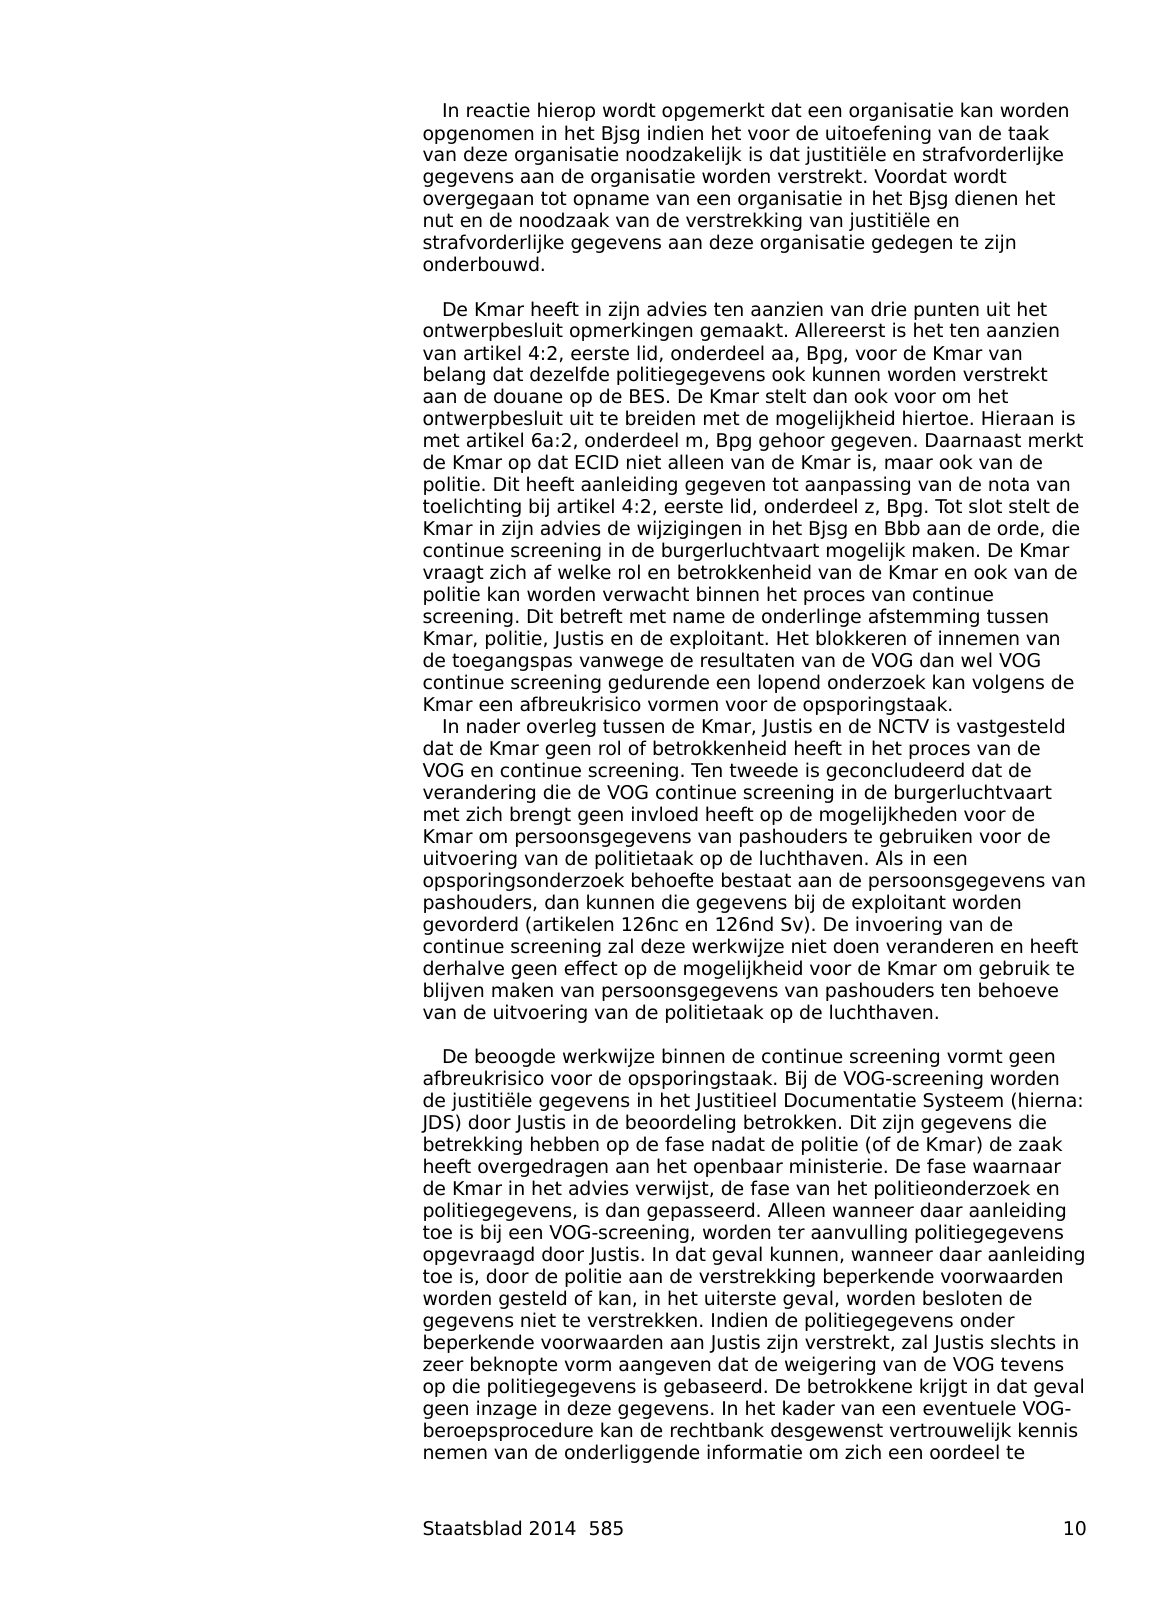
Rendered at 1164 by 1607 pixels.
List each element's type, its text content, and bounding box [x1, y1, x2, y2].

text In nader overleg tussen de Kmar, Justis en de NCTV is vastgesteld dat de Kmar geen rol of betrokkenheid heeft in het proces van de VOG en continue screening. Ten tweede is geconcludeerd dat de verandering die de VOG continue screening in de burgerluchtvaart met zich brengt geen invloed heeft op de mogelijkheden voor de Kmar om persoonsgegevens van pashouders te gebruiken voor de uitvoering van de politietaak op de luchthaven. Als in een opsporingsonderzoek behoefte bestaat aan de persoonsgegevens van pashouders, dan kunnen die gegevens bij de exploitant worden gevorderd (artikelen 126nc en 126nd Sv). De invoering van de continue screening zal deze werkwijze niet doen veranderen en heeft derhalve geen effect op de mogelijkheid voor de Kmar om gebruik te blijven maken van persoonsgegevens van pashouders ten behoeve van de uitvoering van de politietaak op de luchthaven. [422, 716, 1087, 1024]
text De Kmar heeft in zijn advies ten aanzien van drie punten uit het ontwerpbesluit opmerkingen gemaakt. Allereerst is het ten aanzien van artikel 4:2, eerste lid, onderdeel aa, Bpg, voor de Kmar van belang dat dezelfde politiegegevens ook kunnen worden verstrekt aan de douane op de BES. De Kmar stelt dan ook voor om het ontwerpbesluit uit te breiden met de mogelijkheid hiertoe. Hieraan is met artikel 6a:2, onderdeel m, Bpg gehoor gegeven. Daarnaast merkt de Kmar op dat ECID niet alleen van de Kmar is, maar ook van de politie. Dit heeft aanleiding gegeven tot aanpassing van de nota van toelichting bij artikel 4:2, eerste lid, onderdeel z, Bpg. Tot slot stelt de Kmar in zijn advies de wijzigingen in het Bjsg en Bbb aan de orde, die continue screening in de burgerluchtvaart mogelijk maken. De Kmar vraagt zich af welke rol en betrokkenheid van de Kmar en ook van de politie kan worden verwacht binnen het proces van continue screening. Dit betreft met name de onderlinge afstemming tussen Kmar, politie, Justis en de exploitant. Het blokkeren of innemen van de toegangspas vanwege de resultaten van de VOG dan wel VOG continue screening gedurende een lopend onderzoek kan volgens de Kmar een afbreukrisico vormen voor de opsporingstaak. [422, 298, 1087, 716]
text In reactie hierop wordt opgemerkt dat een organisatie kan worden opgenomen in het Bjsg indien het voor de uitoefening van de taak van deze organisatie noodzakelijk is dat justitiële en strafvorderlijke gegevens aan de organisatie worden verstrekt. Voordat wordt overgegaan tot opname van een organisatie in het Bjsg dienen het nut en de noodzaak van de verstrekking van justitiële en strafvorderlijke gegevens aan deze organisatie gedegen te zijn onderbouwd. [422, 100, 1087, 276]
text De beoogde werkwijze binnen de continue screening vormt geen afbreukrisico voor de opsporingstaak. Bij de VOG-screening worden de justitiële gegevens in het Justitieel Documentatie Systeem (hierna: JDS) door Justis in de beoordeling betrokken. Dit zijn gegevens die betrekking hebben op de fase nadat de politie (of de Kmar) de zaak heeft overgedragen aan het openbaar ministerie. De fase waarnaar de Kmar in het advies verwijst, de fase van het politieonderzoek en politiegegevens, is dan gepasseerd. Alleen wanneer daar aanleiding toe is bij een VOG-screening, worden ter aanvulling politiegegevens opgevraagd door Justis. In dat geval kunnen, wanneer daar aanleiding toe is, door de politie aan de verstrekking beperkende voorwaarden worden gesteld of kan, in het uiterste geval, worden besloten de gegevens niet te verstrekken. Indien de politiegegevens onder beperkende voorwaarden aan Justis zijn verstrekt, zal Justis slechts in zeer beknopte vorm aangeven dat de weigering van de VOG tevens op die politiegegevens is gebaseerd. De betrokkene krijgt in dat geval geen inzage in deze gegevens. In het kader van een eventuele VOG-beroepsprocedure kan de rechtbank desgewenst vertrouwelijk kennis nemen van de onderliggende informatie om zich een oordeel te [422, 1046, 1087, 1463]
